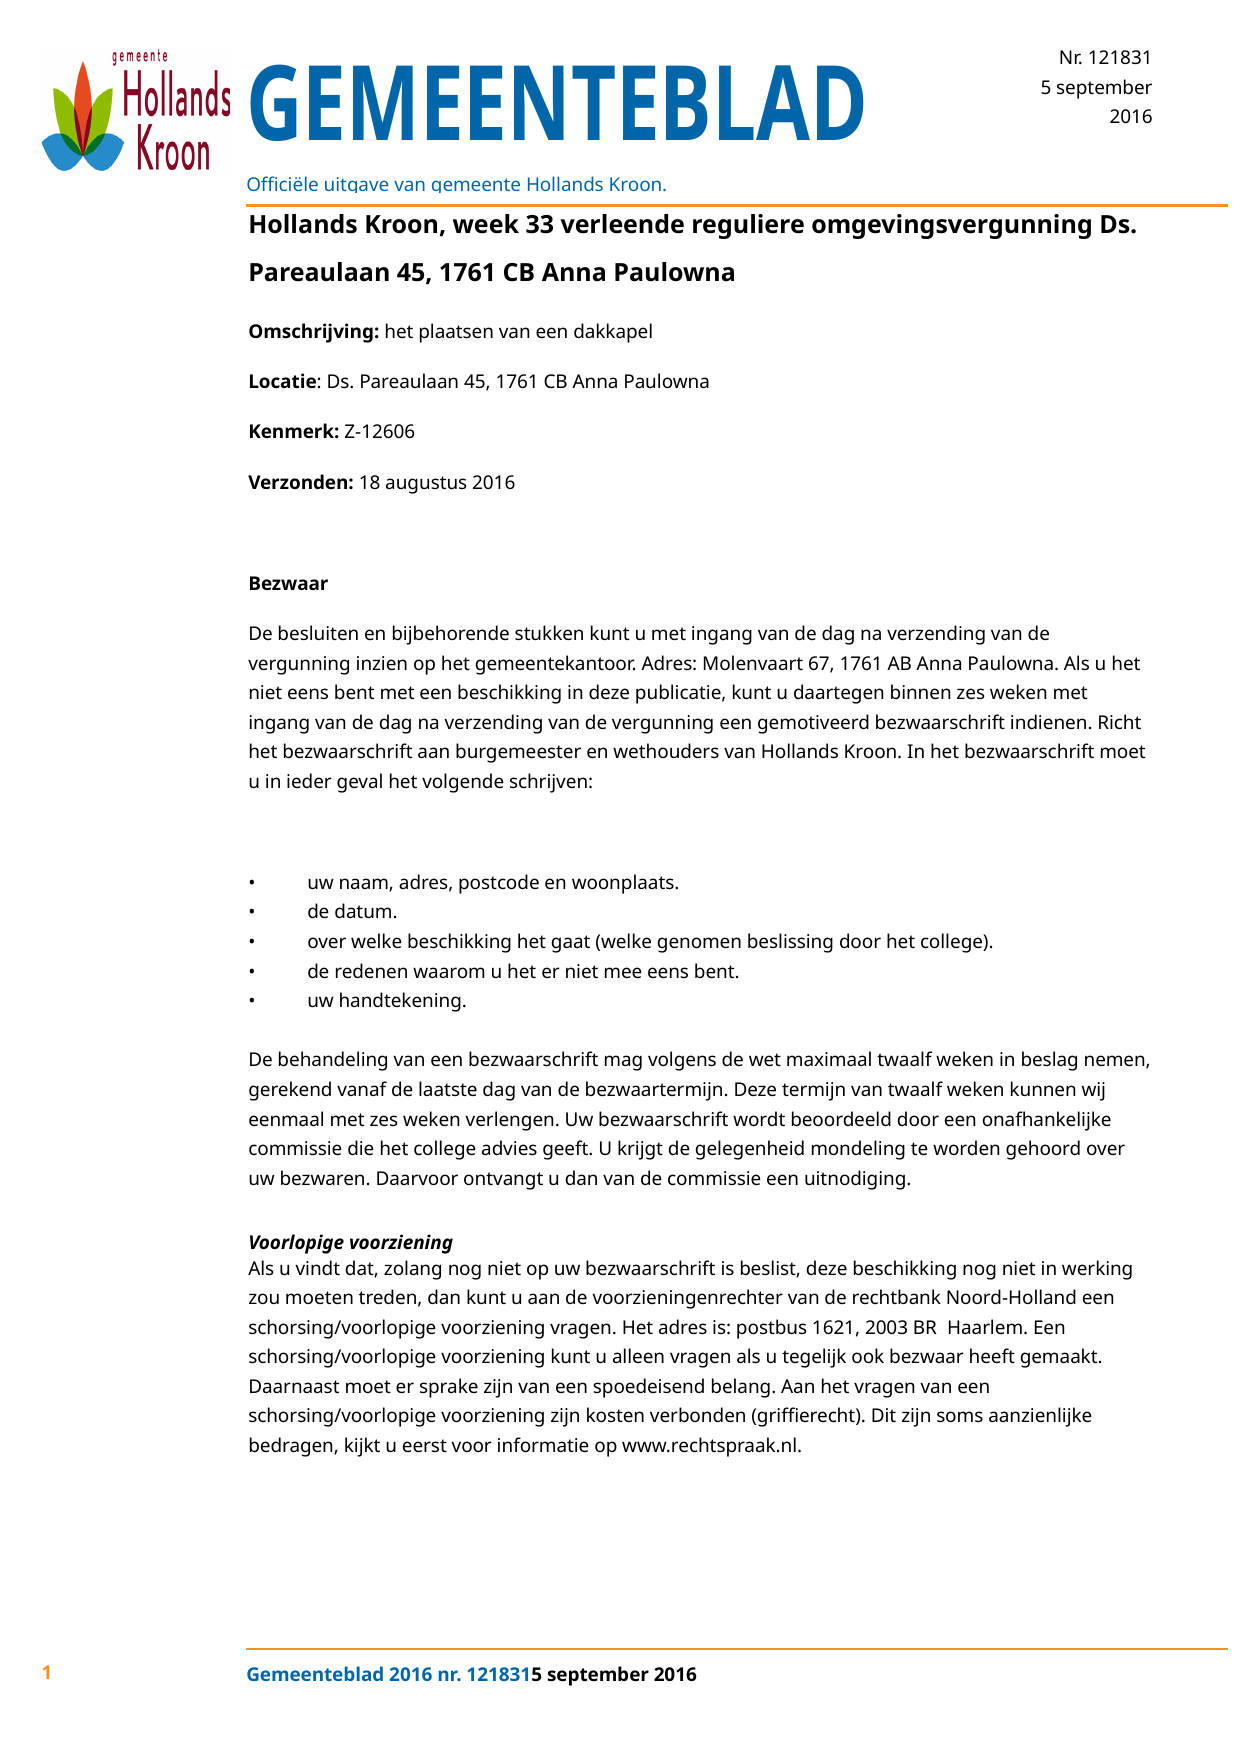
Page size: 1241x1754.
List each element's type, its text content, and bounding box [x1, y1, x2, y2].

list de redenen waarom u het er niet mee eens bent. [248, 958, 1152, 984]
text De behandeling van een bezwaarschrift mag volgens de wet maximaal twaalf weken in beslag nemen, gerekend vanaf de laatste dag van de bezwaartermijn. Deze termijn van twaalf weken kunnen wij eenmaal met zes weken verlengen. Uw bezwaarschrift wordt beoordeeld door een onafhankelijke commissie die het college advies geeft. U krijgt de gelegenheid mondeling te worden gehoord over uw bezwaren. Daarvoor ontvangt u dan van de commissie een uitnodiging. [248, 1047, 1152, 1191]
list de datum. [248, 899, 1152, 924]
text Als u vindt dat, zolang nog niet op uw bezwaarschrift is beslist, deze beschikking nog niet in werking zou moeten treden, dan kunt u aan de voorzieningenrechter van de rechtbank Noord-Holland een schorsing/voorlopige voorziening vragen. Het adres is: postbus 1621, 2003 BR Haarlem. Een schorsing/voorlopige voorziening kunt u alleen vragen als u tegelijk ook bezwaar heeft gemaakt. Daarnaast moet er sprake zijn van een spoedeisend belang. Aan het vragen van een schorsing/voorlopige voorziening zijn kosten verbonden (griffierecht). Dit zijn soms aanzienlijke bedragen, kijkt u eerst voor informatie op www.rechtspraak.nl. [248, 1255, 1152, 1458]
text De besluiten en bijbehorende stukken kunt u met ingang van de dag na verzending van de vergunning inzien op het gemeentekantoor. Adres: Molenvaart 67, 1761 AB Anna Paulowna. Als u het niet eens bent met een beschikking in deze publicatie, kunt u daartegen binnen zes weken met ingang van de dag na verzending van de vergunning een gemotiveerd bezwaarschrift indienen. Richt het bezwaarschrift aan burgemeester en wethouders van Hollands Kroon. In het bezwaarschrift moet u in ieder geval het volgende schrijven: [248, 620, 1152, 794]
text Bezwaar [248, 570, 1152, 596]
text Hollands Kroon, week 33 verleende reguliere omgevingsvergunning Ds. Pareaulaan 45, 1761 CB Anna Paulowna [248, 207, 1152, 288]
list uw handtekening. [248, 987, 1152, 1013]
text Omschrijving: het plaatsen van een dakkapel [248, 318, 1152, 344]
list uw naam, adres, postcode en woonplaats. [248, 869, 1152, 895]
list over welke beschikking het gaat (welke genomen beslissing door het college). [248, 928, 1152, 954]
text Voorlopige voorziening [248, 1229, 1152, 1255]
picture [41, 47, 231, 172]
text Kenmerk: Z-12606 [248, 419, 1152, 444]
text Locatie: Ds. Pareaulaan 45, 1761 CB Anna Paulowna [248, 368, 1152, 394]
text Verzonden: 18 augustus 2016 [248, 469, 1152, 495]
